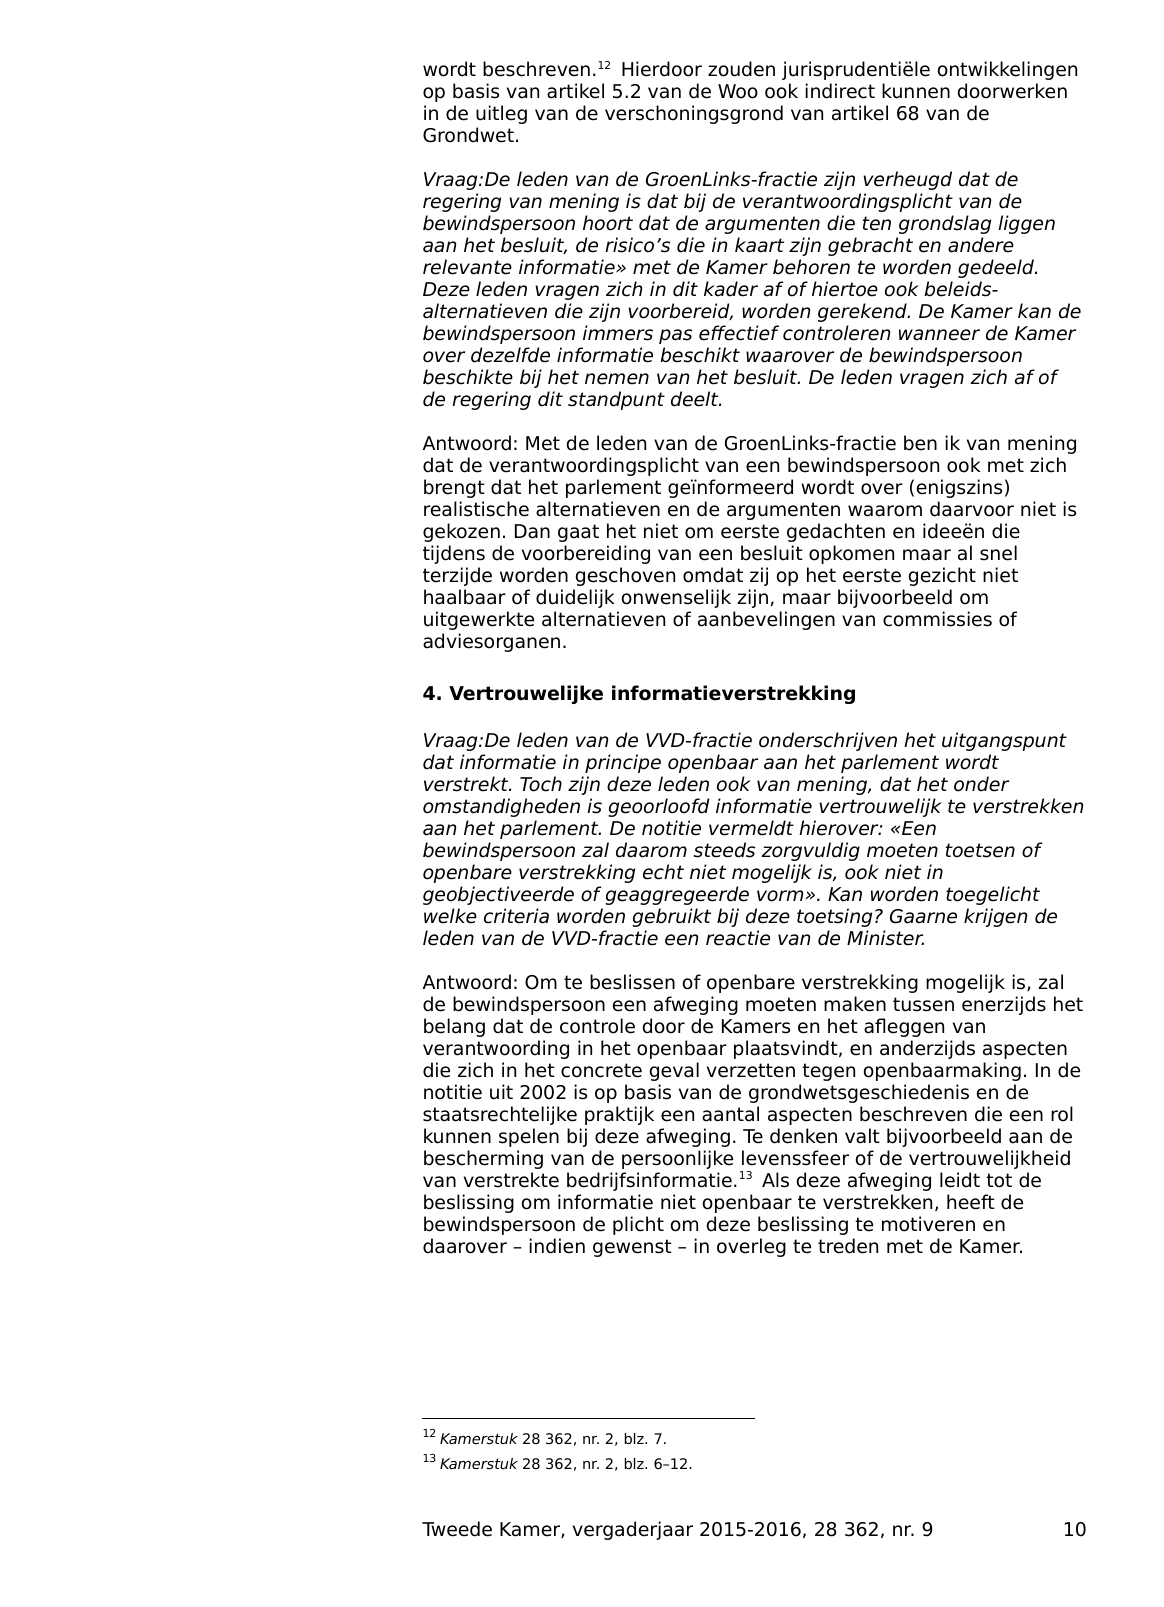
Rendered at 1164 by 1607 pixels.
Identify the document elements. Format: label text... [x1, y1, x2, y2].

subtitle 4. Vertrouwelijke informatieverstrekking [422, 683, 1087, 705]
text Kamerstuk 28 362, nr. 2, blz. 6–12. [422, 1452, 1087, 1474]
text Kamerstuk 28 362, nr. 2, blz. 7. [422, 1427, 1087, 1449]
text wordt beschreven. Hierdoor zouden jurisprudentiële ontwikkelingen op basis van artikel 5.2 van de Woo ook indirect kunnen doorwerken in de uitleg van de verschoningsgrond van artikel 68 van de Grondwet. [422, 59, 1087, 147]
text Vraag:De leden van de VVD-fractie onderschrijven het uitgangspunt dat informatie in principe openbaar aan het parlement wordt verstrekt. Toch zijn deze leden ook van mening, dat het onder omstandigheden is geoorloofd informatie vertrouwelijk te verstrekken aan het parlement. De notitie vermeldt hierover: «Een bewindspersoon zal daarom steeds zorgvuldig moeten toetsen of openbare verstrekking echt niet mogelijk is, ook niet in geobjectiveerde of geaggregeerde vorm». Kan worden toegelicht welke criteria worden gebruikt bij deze toetsing? Gaarne krijgen de leden van de VVD-fractie een reactie van de Minister. [422, 730, 1087, 950]
text Antwoord: Om te beslissen of openbare verstrekking mogelijk is, zal de bewindspersoon een afweging moeten maken tussen enerzijds het belang dat de controle door de Kamers en het afleggen van verantwoording in het openbaar plaatsvindt, en anderzijds aspecten die zich in het concrete geval verzetten tegen openbaarmaking. In de notitie uit 2002 is op basis van de grondwetsgeschiedenis en de staatsrechtelijke praktijk een aantal aspecten beschreven die een rol kunnen spelen bij deze afweging. Te denken valt bijvoorbeeld aan de bescherming van de persoonlijke levenssfeer of de vertrouwelijkheid van verstrekte bedrijfsinformatie. Als deze afweging leidt tot de beslissing om informatie niet openbaar te verstrekken, heeft de bewindspersoon de plicht om deze beslissing te motiveren en daarover – indien gewenst – in overleg te treden met de Kamer. [422, 972, 1087, 1258]
text Antwoord: Met de leden van de GroenLinks-fractie ben ik van mening dat de verantwoordingsplicht van een bewindspersoon ook met zich brengt dat het parlement geïnformeerd wordt over (enigszins) realistische alternatieven en de argumenten waarom daarvoor niet is gekozen. Dan gaat het niet om eerste gedachten en ideeën die tijdens de voorbereiding van een besluit opkomen maar al snel terzijde worden geschoven omdat zij op het eerste gezicht niet haalbaar of duidelijk onwenselijk zijn, maar bijvoorbeeld om uitgewerkte alternatieven of aanbevelingen van commissies of adviesorganen. [422, 433, 1087, 653]
text Vraag:De leden van de GroenLinks-fractie zijn verheugd dat de regering van mening is dat bij de verantwoordingsplicht van de bewindspersoon hoort dat de argumenten die ten grondslag liggen aan het besluit, de risico’s die in kaart zijn gebracht en andere relevante informatie» met de Kamer behoren te worden gedeeld. Deze leden vragen zich in dit kader af of hiertoe ook beleids-alternatieven die zijn voorbereid, worden gerekend. De Kamer kan de bewindspersoon immers pas effectief controleren wanneer de Kamer over dezelfde informatie beschikt waarover de bewindspersoon beschikte bij het nemen van het besluit. De leden vragen zich af of de regering dit standpunt deelt. [422, 169, 1087, 411]
